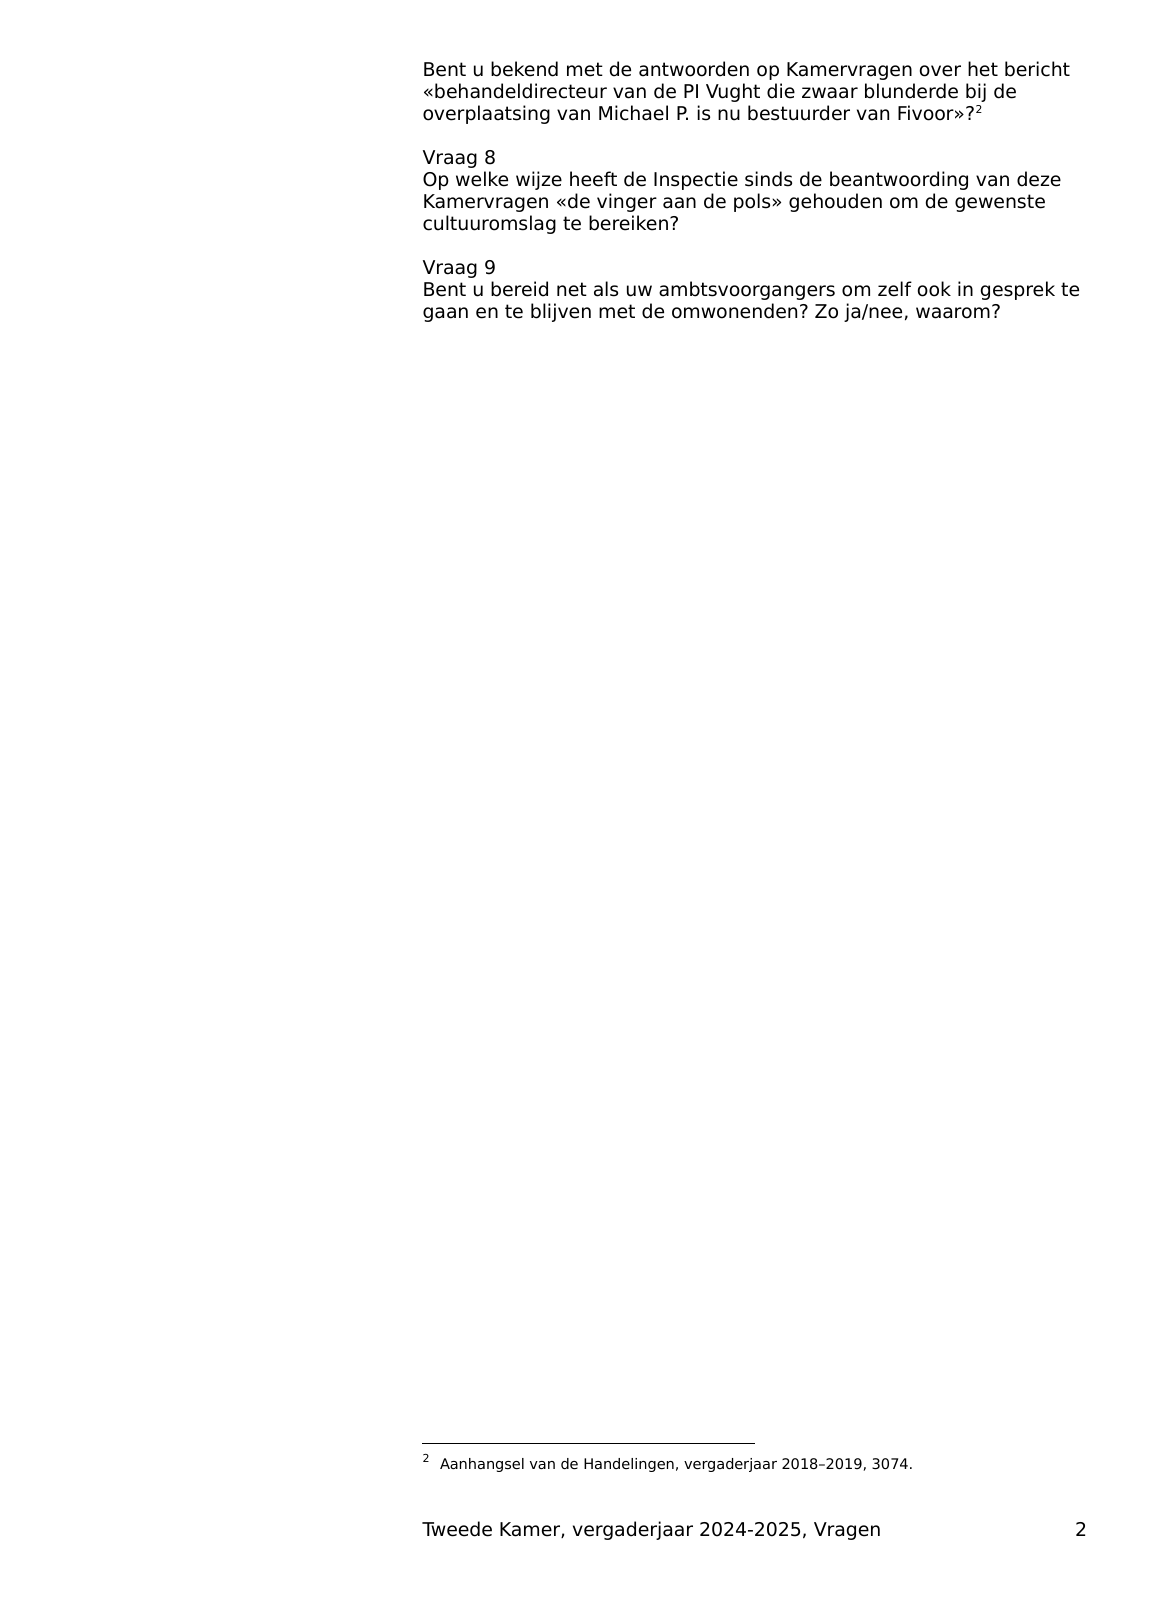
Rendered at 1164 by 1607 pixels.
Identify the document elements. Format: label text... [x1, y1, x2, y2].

text Vraag 8 [422, 147, 1087, 169]
text Vraag 9 [422, 257, 1087, 279]
text Bent u bereid net als uw ambtsvoorgangers om zelf ook in gesprek te gaan en te blijven met de omwonenden? Zo ja/nee, waarom? [422, 279, 1087, 323]
text Bent u bekend met de antwoorden op Kamervragen over het bericht «behandeldirecteur van de PI Vught die zwaar blunderde bij de overplaatsing van Michael P. is nu bestuurder van Fivoor»? [422, 59, 1087, 125]
text Aanhangsel van de Handelingen, vergaderjaar 2018–2019, 3074. [422, 1452, 1087, 1474]
text Op welke wijze heeft de Inspectie sinds de beantwoording van deze Kamervragen «de vinger aan de pols» gehouden om de gewenste cultuuromslag te bereiken? [422, 169, 1087, 235]
